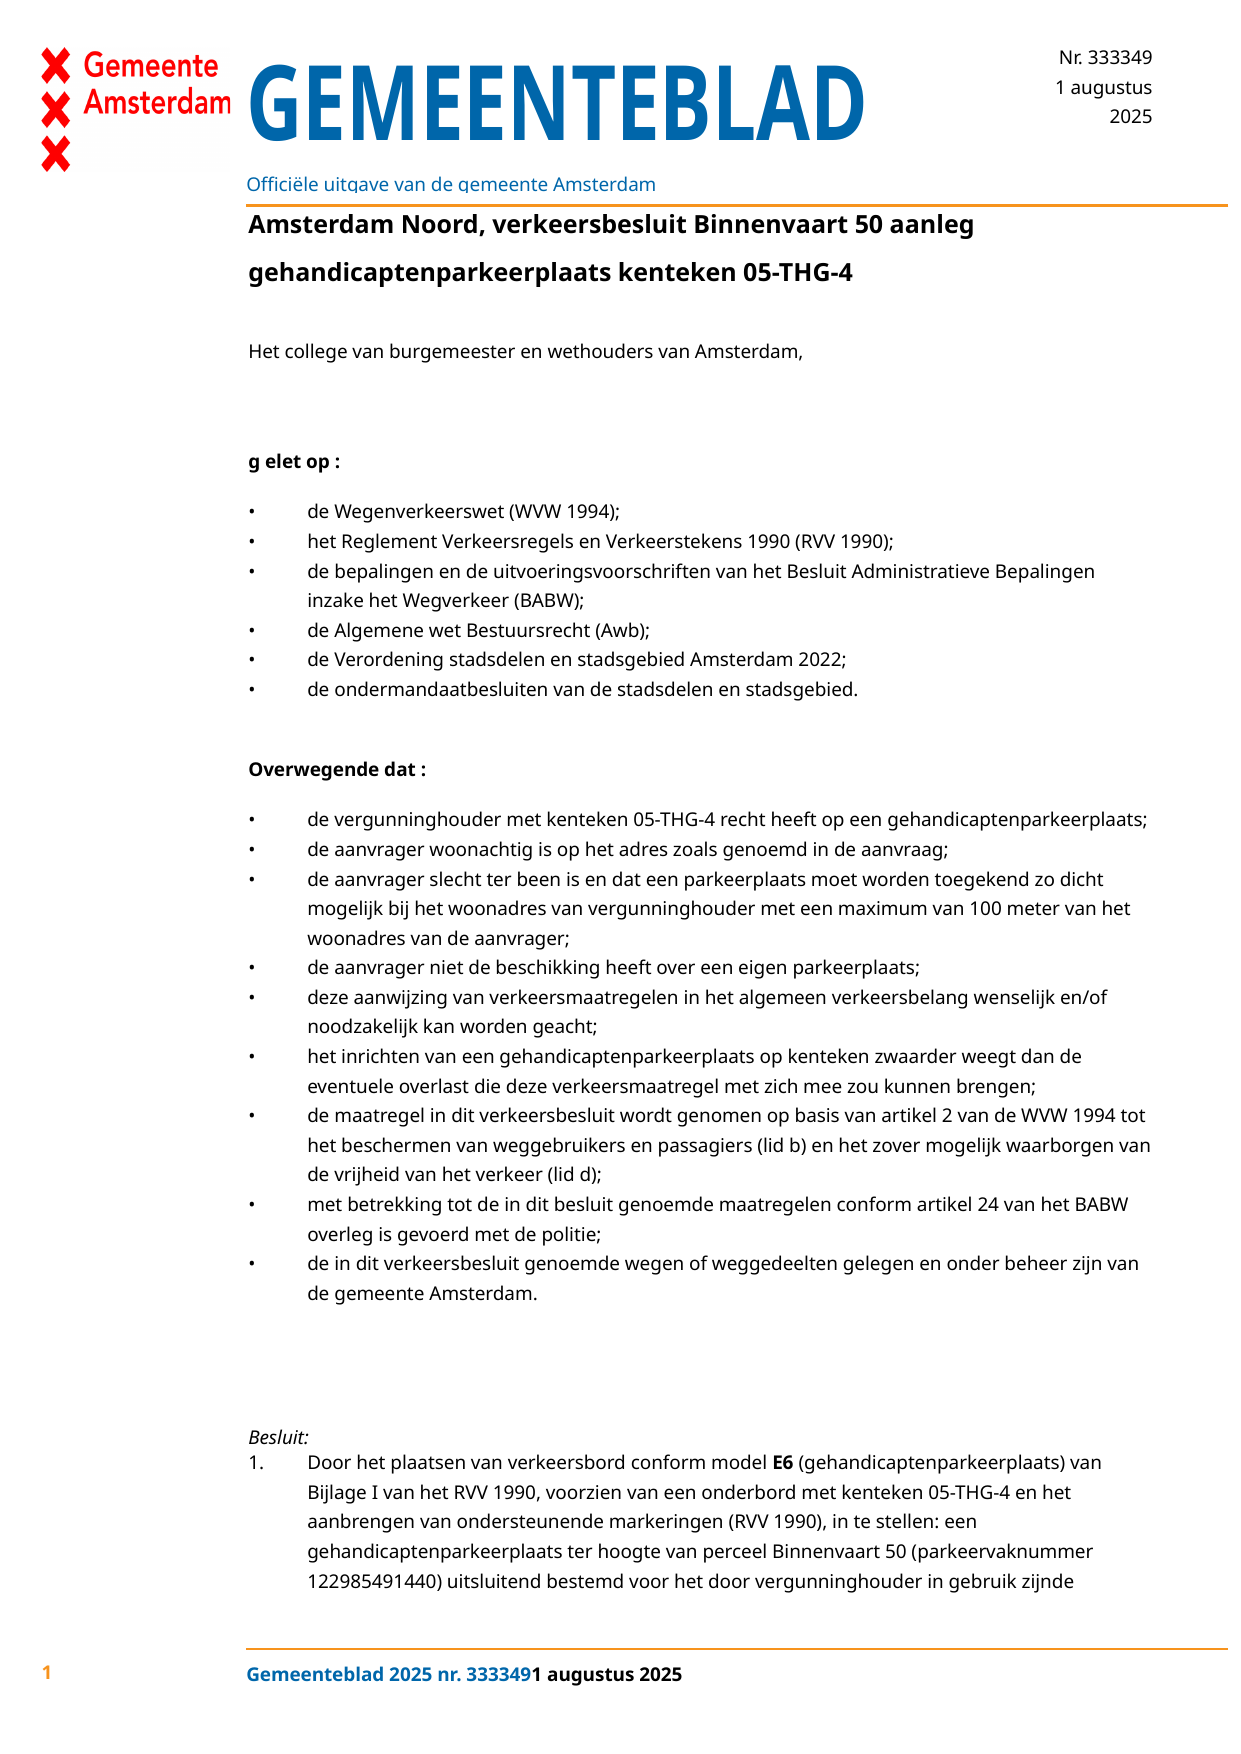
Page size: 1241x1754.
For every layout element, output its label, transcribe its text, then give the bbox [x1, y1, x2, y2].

list het inrichten van een gehandicaptenparkeerplaats op kenteken zwaarder weegt dan de eventuele overlast die deze verkeersmaatregel met zich mee zou kunnen brengen; [248, 1043, 1152, 1098]
list de vergunninghouder met kenteken 05-THG-4 recht heeft op een gehandicaptenparkeerplaats; [248, 807, 1152, 832]
list met betrekking tot de in dit besluit genoemde maatregelen conform artikel 24 van het BABW overleg is gevoerd met de politie; [248, 1191, 1152, 1246]
list deze aanwijzing van verkeersmaatregelen in het algemeen verkeersbelang wenselijk en/of noodzakelijk kan worden geacht; [248, 984, 1152, 1039]
picture [41, 47, 231, 172]
text Overwegende dat : [248, 756, 1152, 782]
list de aanvrager woonachtig is op het adres zoals genoemd in de aanvraag; [248, 836, 1152, 862]
list de aanvrager slecht ter been is en dat een parkeerplaats moet worden toegekend zo dicht mogelijk bij het woonadres van vergunninghouder met een maximum van 100 meter van het woonadres van de aanvrager; [248, 866, 1152, 951]
list het Reglement Verkeersregels en Verkeerstekens 1990 (RVV 1990); [248, 528, 1152, 554]
list de aanvrager niet de beschikking heeft over een eigen parkeerplaats; [248, 954, 1152, 980]
list de Verordening stadsdelen en stadsgebied Amsterdam 2022; [248, 647, 1152, 672]
list de in dit verkeersbesluit genoemde wegen of weggedeelten gelegen en onder beheer zijn van de gemeente Amsterdam. [248, 1250, 1152, 1306]
list de maatregel in dit verkeersbesluit wordt genomen op basis van artikel 2 van de WVW 1994 tot het beschermen van weggebruikers en passagiers (lid b) en het zover mogelijk waarborgen van de vrijheid van het verkeer (lid d); [248, 1102, 1152, 1187]
list de ondermandaatbesluiten van de stadsdelen en stadsgebied. [248, 676, 1152, 702]
text Besluit: [248, 1424, 1152, 1449]
list Door het plaatsen van verkeersbord conform model E6 (gehandicaptenparkeerplaats) van Bijlage I van het RVV 1990, voorzien van een onderbord met kenteken 05-THG-4 en het aanbrengen van ondersteunende markeringen (RVV 1990), in te stellen: een gehandicaptenparkeerplaats ter hoogte van perceel Binnenvaart 50 (parkeervaknummer 122985491440) uitsluitend bestemd voor het door vergunninghouder in gebruik zijnde [248, 1449, 1152, 1594]
list de Wegenverkeerswet (WVW 1994); [248, 499, 1152, 524]
text g elet op : [248, 448, 1152, 474]
list de bepalingen en de uitvoeringsvoorschriften van het Besluit Administratieve Bepalingen inzake het Wegverkeer (BABW); [248, 558, 1152, 613]
text Het college van burgemeester en wethouders van Amsterdam, [248, 339, 1152, 364]
list de Algemene wet Bestuursrecht (Awb); [248, 617, 1152, 643]
text Amsterdam Noord, verkeersbesluit Binnenvaart 50 aanleg gehandicaptenparkeerplaats kenteken 05-THG-4 [248, 207, 1152, 288]
